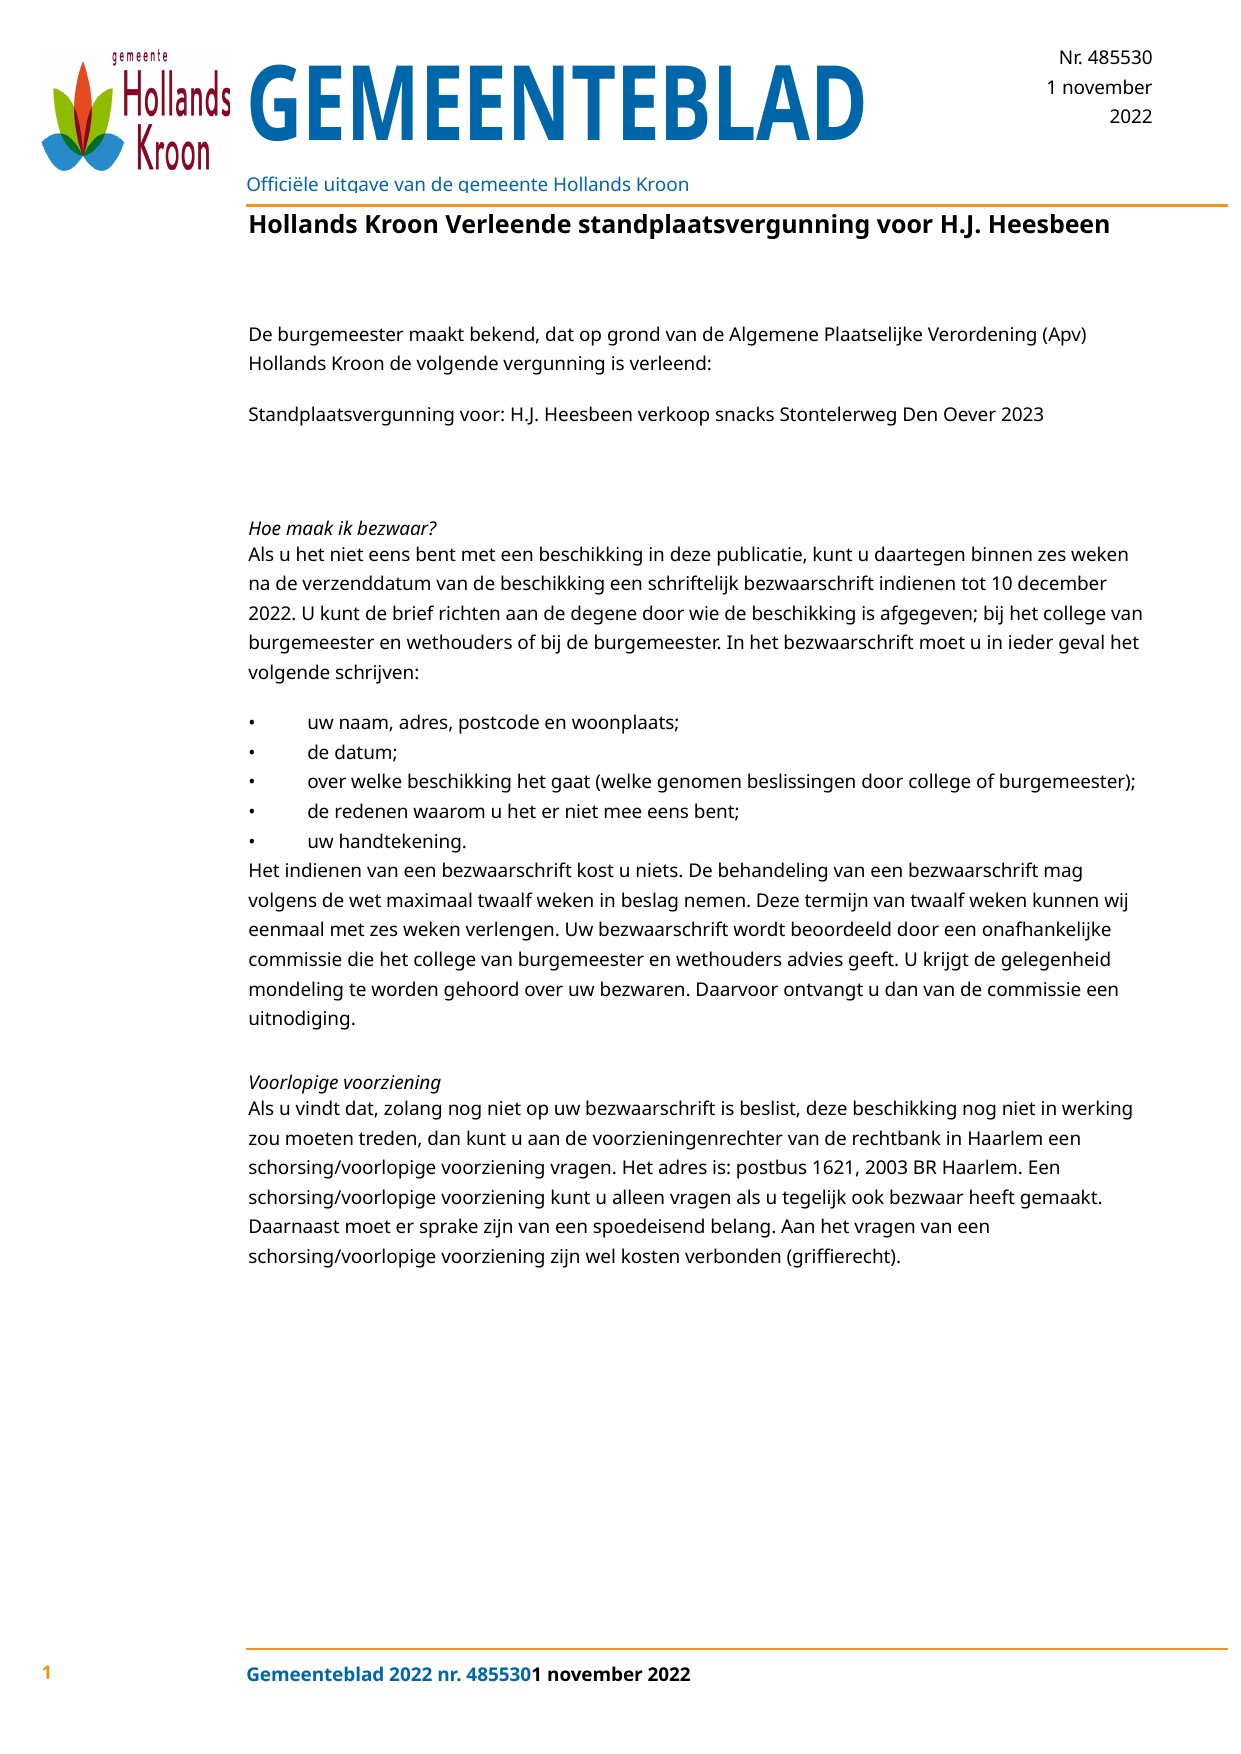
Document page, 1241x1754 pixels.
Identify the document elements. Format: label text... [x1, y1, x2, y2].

text Als u vindt dat, zolang nog niet op uw bezwaarschrift is beslist, deze beschikking nog niet in werking zou moeten treden, dan kunt u aan de voorzieningenrechter van de rechtbank in Haarlem een schorsing/voorlopige voorziening vragen. Het adres is: postbus 1621, 2003 BR Haarlem. Een schorsing/voorlopige voorziening kunt u alleen vragen als u tegelijk ook bezwaar heeft gemaakt. Daarnaast moet er sprake zijn van een spoedeisend belang. Aan het vragen van een schorsing/voorlopige voorziening zijn wel kosten verbonden (griffierecht). [248, 1095, 1152, 1269]
list uw naam, adres, postcode en woonplaats; [248, 709, 1152, 735]
list de redenen waarom u het er niet mee eens bent; [248, 798, 1152, 824]
text Het indienen van een bezwaarschrift kost u niets. De behandeling van een bezwaarschrift mag volgens de wet maximaal twaalf weken in beslag nemen. Deze termijn van twaalf weken kunnen wij eenmaal met zes weken verlengen. Uw bezwaarschrift wordt beoordeeld door een onafhankelijke commissie die het college van burgemeester en wethouders advies geeft. U krijgt de gelegenheid mondeling te worden gehoord over uw bezwaren. Daarvoor ontvangt u dan van de commissie een uitnodiging. [248, 857, 1152, 1031]
text Hollands Kroon Verleende standplaatsvergunning voor H.J. Heesbeen [248, 207, 1152, 241]
list over welke beschikking het gaat (welke genomen beslissingen door college of burgemeester); [248, 769, 1152, 794]
text Hoe maak ik bezwaar? [248, 515, 1152, 541]
text Voorlopige voorziening [248, 1069, 1152, 1095]
text Als u het niet eens bent met een beschikking in deze publicatie, kunt u daartegen binnen zes weken na de verzenddatum van de beschikking een schriftelijk bezwaarschrift indienen tot 10 december 2022. U kunt de brief richten aan de degene door wie de beschikking is afgegeven; bij het college van burgemeester en wethouders of bij de burgemeester. In het bezwaarschrift moet u in ieder geval het volgende schrijven: [248, 541, 1152, 685]
text Standplaatsvergunning voor: H.J. Heesbeen verkoop snacks Stontelerweg Den Oever 2023 [248, 401, 1152, 426]
picture [41, 47, 231, 172]
text De burgemeester maakt bekend, dat op grond van de Algemene Plaatselijke Verordening (Apv) Hollands Kroon de volgende vergunning is verleend: [248, 321, 1152, 376]
list de datum; [248, 739, 1152, 765]
list uw handtekening. [248, 828, 1152, 854]
